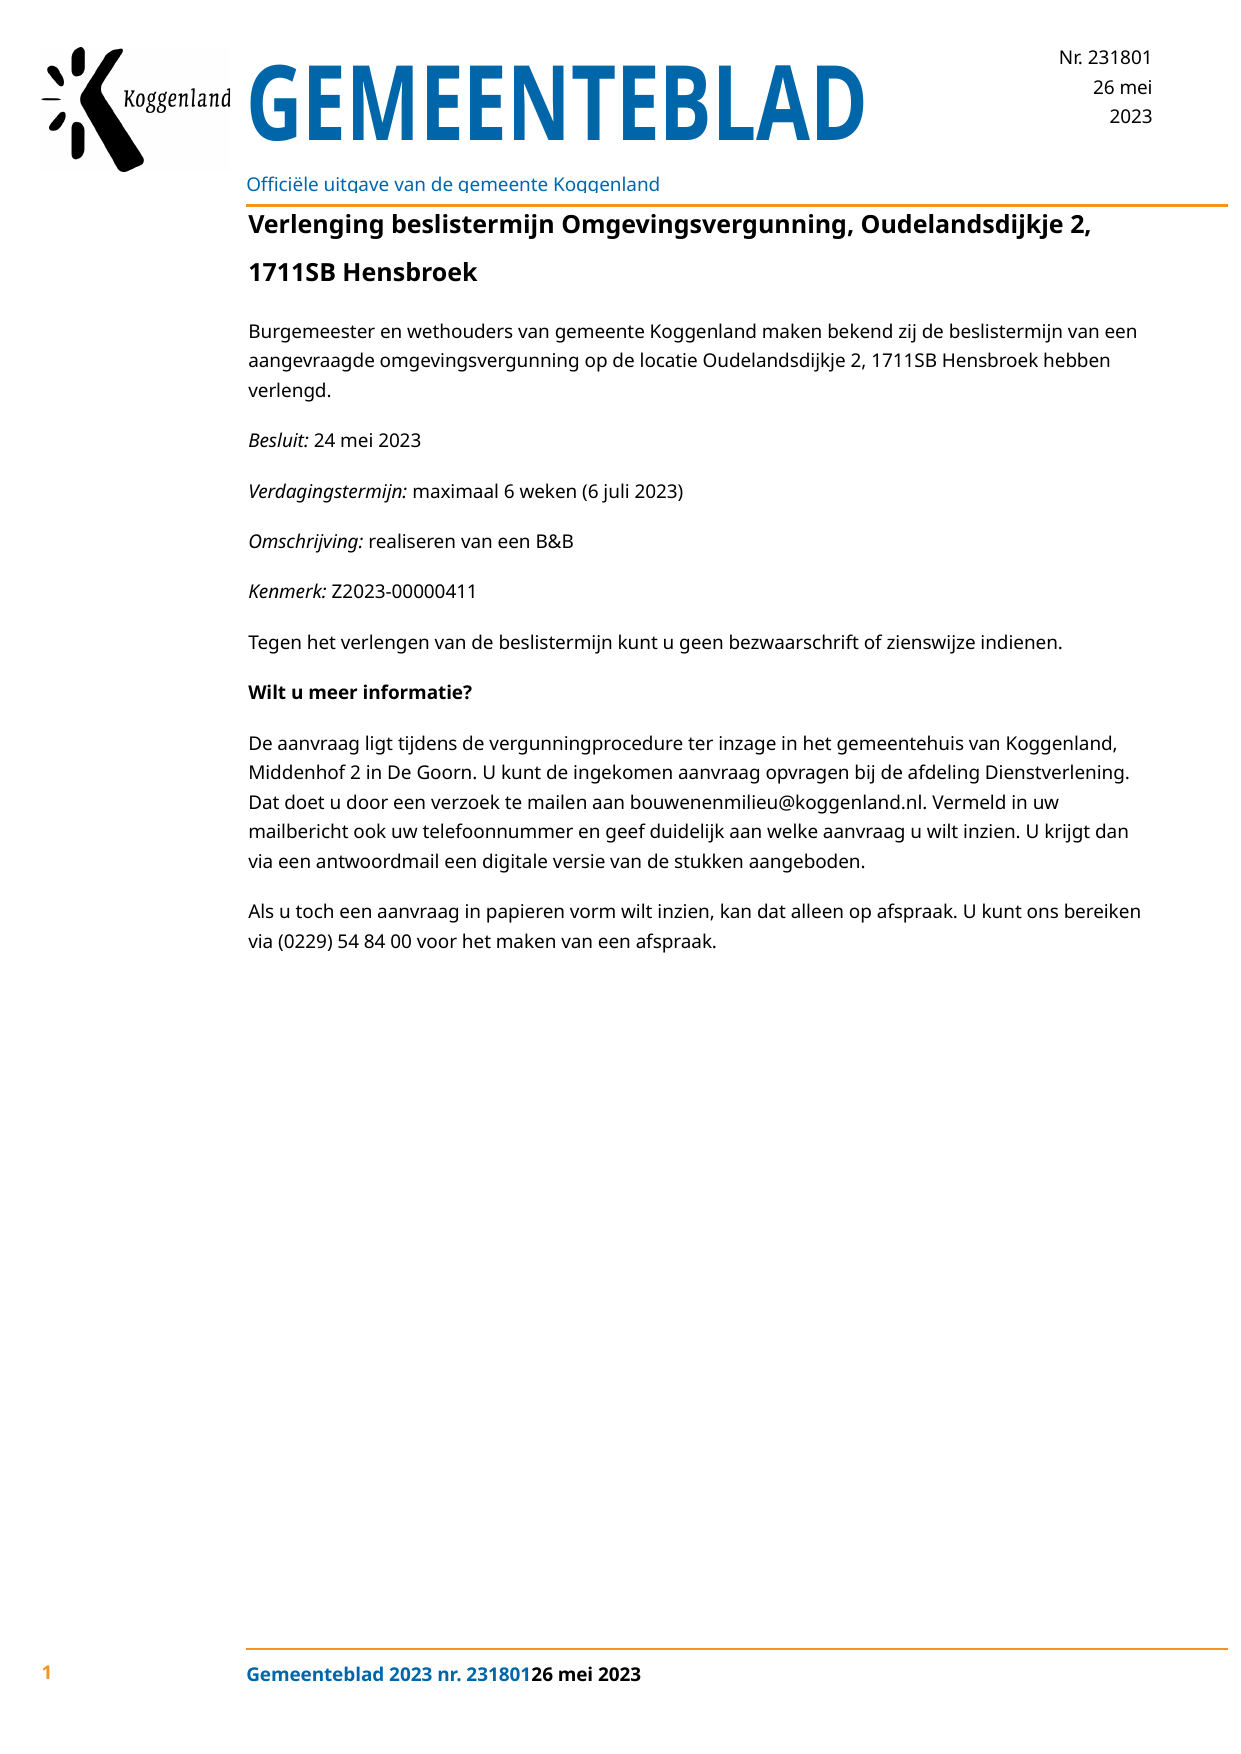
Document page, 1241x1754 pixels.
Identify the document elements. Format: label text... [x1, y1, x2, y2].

text Als u toch een aanvraag in papieren vorm wilt inzien, kan dat alleen op afspraak. U kunt ons bereiken via (0229) 54 84 00 voor het maken van een afspraak. [248, 899, 1152, 954]
text Tegen het verlengen van de beslistermijn kunt u geen bezwaarschrift of zienswijze indienen. [248, 629, 1152, 655]
text Omschrijving: realiseren van een B&B [248, 528, 1152, 554]
text Verdagingstermijn: maximaal 6 weken (6 juli 2023) [248, 478, 1152, 504]
text De aanvraag ligt tijdens de vergunningprocedure ter inzage in het gemeentehuis van Koggenland, Middenhof 2 in De Goorn. U kunt de ingekomen aanvraag opvragen bij de afdeling Dienstverlening. Dat doet u door een verzoek te mailen aan bouwenenmilieu@koggenland.nl. Vermeld in uw mailbericht ook uw telefoonnummer en geef duidelijk aan welke aanvraag u wilt inzien. U krijgt dan via een antwoordmail een digitale versie van de stukken aangeboden. [248, 730, 1152, 874]
text Wilt u meer informatie? [248, 679, 1152, 705]
text Besluit: 24 mei 2023 [248, 427, 1152, 453]
text Kenmerk: Z2023-00000411 [248, 579, 1152, 604]
text Verlenging beslistermijn Omgevingsvergunning, Oudelandsdijkje 2, 1711SB Hensbroek [248, 207, 1152, 288]
text Burgemeester en wethouders van gemeente Koggenland maken bekend zij de beslistermijn van een aangevraagde omgevingsvergunning op de locatie Oudelandsdijkje 2, 1711SB Hensbroek hebben verlengd. [248, 318, 1152, 403]
picture [41, 47, 231, 172]
